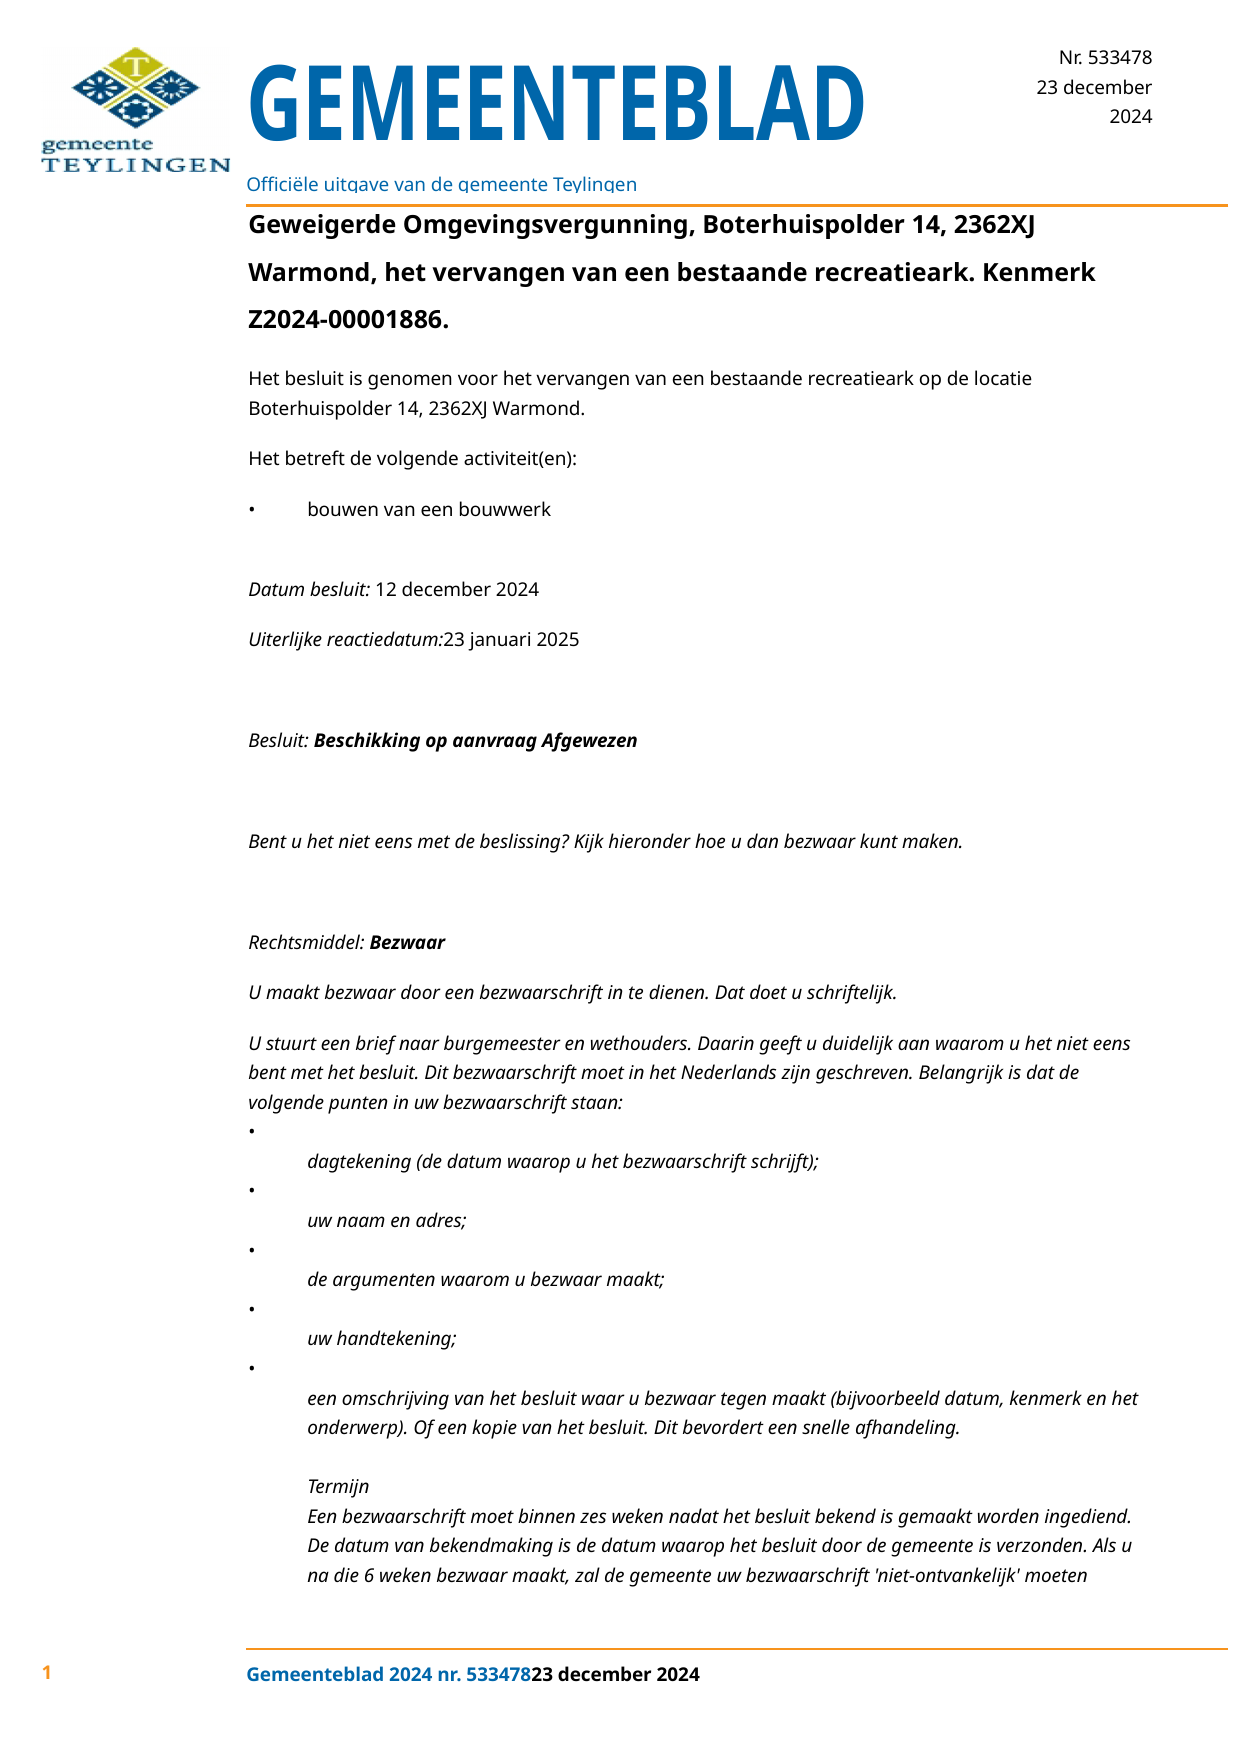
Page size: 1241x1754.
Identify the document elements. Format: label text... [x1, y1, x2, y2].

text Datum besluit: 12 december 2024 [248, 576, 1152, 602]
text Rechtsmiddel: Bezwaar [248, 929, 1152, 954]
text U maakt bezwaar door een bezwaarschrift in te dienen. Dat doet u schriftelijk. [248, 979, 1152, 1005]
list Een bezwaarschrift moet binnen zes weken nadat het besluit bekend is gemaakt worden ingediend. De datum van bekendmaking is de datum waarop het besluit door de gemeente is verzonden. Als u na die 6 weken bezwaar maakt, zal de gemeente uw bezwaarschrift 'niet-ontvankelijk' moeten [248, 1503, 1152, 1588]
list dagtekening (de datum waarop u het bezwaarschrift schrijft); [248, 1148, 1152, 1174]
text Besluit: Beschikking op aanvraag Afgewezen [248, 727, 1152, 753]
text U stuurt een brief naar burgemeester en wethouders. Daarin geeft u duidelijk aan waarom u het niet eens bent met het besluit. Dit bezwaarschrift moet in het Nederlands zijn geschreven. Belangrijk is dat de volgende punten in uw bezwaarschrift staan: [248, 1030, 1152, 1114]
list bouwen van een bouwwerk [248, 496, 1152, 522]
list uw naam en adres; [248, 1207, 1152, 1233]
text Uiterlijke reactiedatum:23 januari 2025 [248, 626, 1152, 652]
picture [41, 47, 231, 172]
text Het besluit is genomen voor het vervangen van een bestaande recreatieark op de locatie Boterhuispolder 14, 2362XJ Warmond. [248, 366, 1152, 421]
list een omschrijving van het besluit waar u bezwaar tegen maakt (bijvoorbeeld datum, kenmerk en het onderwerp). Of een kopie van het besluit. Dit bevordert een snelle afhandeling. [248, 1385, 1152, 1440]
list uw handtekening; [248, 1326, 1152, 1351]
list Termijn [248, 1473, 1152, 1499]
text Het betreft de volgende activiteit(en): [248, 446, 1152, 471]
text Geweigerde Omgevingsvergunning, Boterhuispolder 14, 2362XJ Warmond, het vervangen van een bestaande recreatieark. Kenmerk Z2024-00001886. [248, 207, 1152, 336]
text Bent u het niet eens met de beslissing? Kijk hieronder hoe u dan bezwaar kunt maken. [248, 828, 1152, 854]
list de argumenten waarom u bezwaar maakt; [248, 1266, 1152, 1292]
